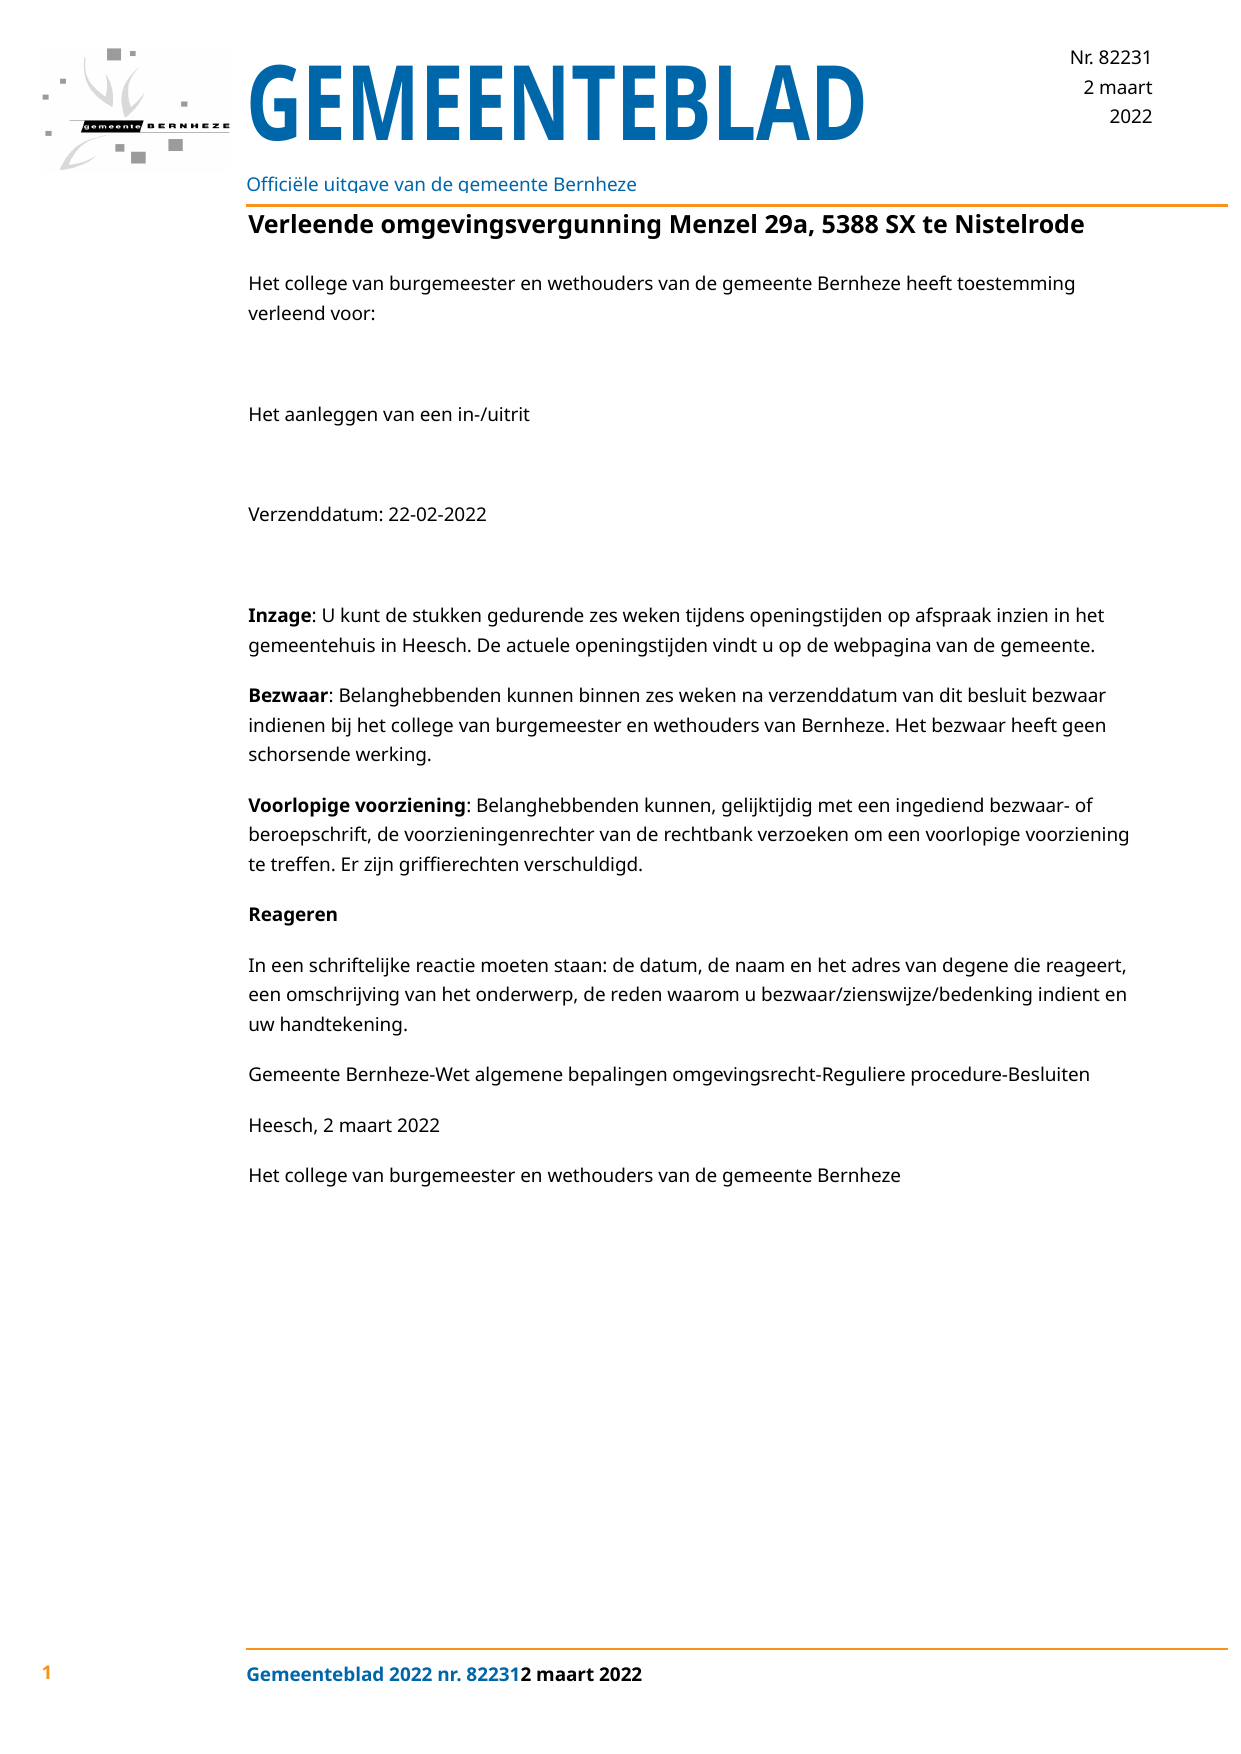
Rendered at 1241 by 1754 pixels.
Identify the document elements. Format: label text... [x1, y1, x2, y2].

text Voorlopige voorziening: Belanghebbenden kunnen, gelijktijdig met een ingediend bezwaar- of beroepschrift, de voorzieningenrechter van de rechtbank verzoeken om een voorlopige voorziening te treffen. Er zijn griffierechten verschuldigd. [248, 792, 1152, 877]
text Het college van burgemeester en wethouders van de gemeente Bernheze heeft toestemming verleend voor: [248, 270, 1152, 326]
text Gemeente Bernheze-Wet algemene bepalingen omgevingsrecht-Reguliere procedure-Besluiten [248, 1062, 1152, 1087]
text Het aanleggen van een in-/uitrit [248, 401, 1152, 426]
text Inzage: U kunt de stukken gedurende zes weken tijdens openingstijden op afspraak inzien in het gemeentehuis in Heesch. De actuele openingstijden vindt u op de webpagina van de gemeente. [248, 602, 1152, 658]
text Het college van burgemeester en wethouders van de gemeente Bernheze [248, 1162, 1152, 1188]
text In een schriftelijke reactie moeten staan: de datum, de naam en het adres van degene die reageert, een omschrijving van het onderwerp, de reden waarom u bezwaar/zienswijze/bedenking indient en uw handtekening. [248, 952, 1152, 1037]
text Reageren [248, 902, 1152, 927]
text Verleende omgevingsvergunning Menzel 29a, 5388 SX te Nistelrode [248, 207, 1152, 241]
picture [41, 47, 231, 172]
text Heesch, 2 maart 2022 [248, 1112, 1152, 1138]
text Bezwaar: Belanghebbenden kunnen binnen zes weken na verzenddatum van dit besluit bezwaar indienen bij het college van burgemeester en wethouders van Bernheze. Het bezwaar heeft geen schorsende werking. [248, 682, 1152, 767]
text Verzenddatum: 22-02-2022 [248, 502, 1152, 527]
